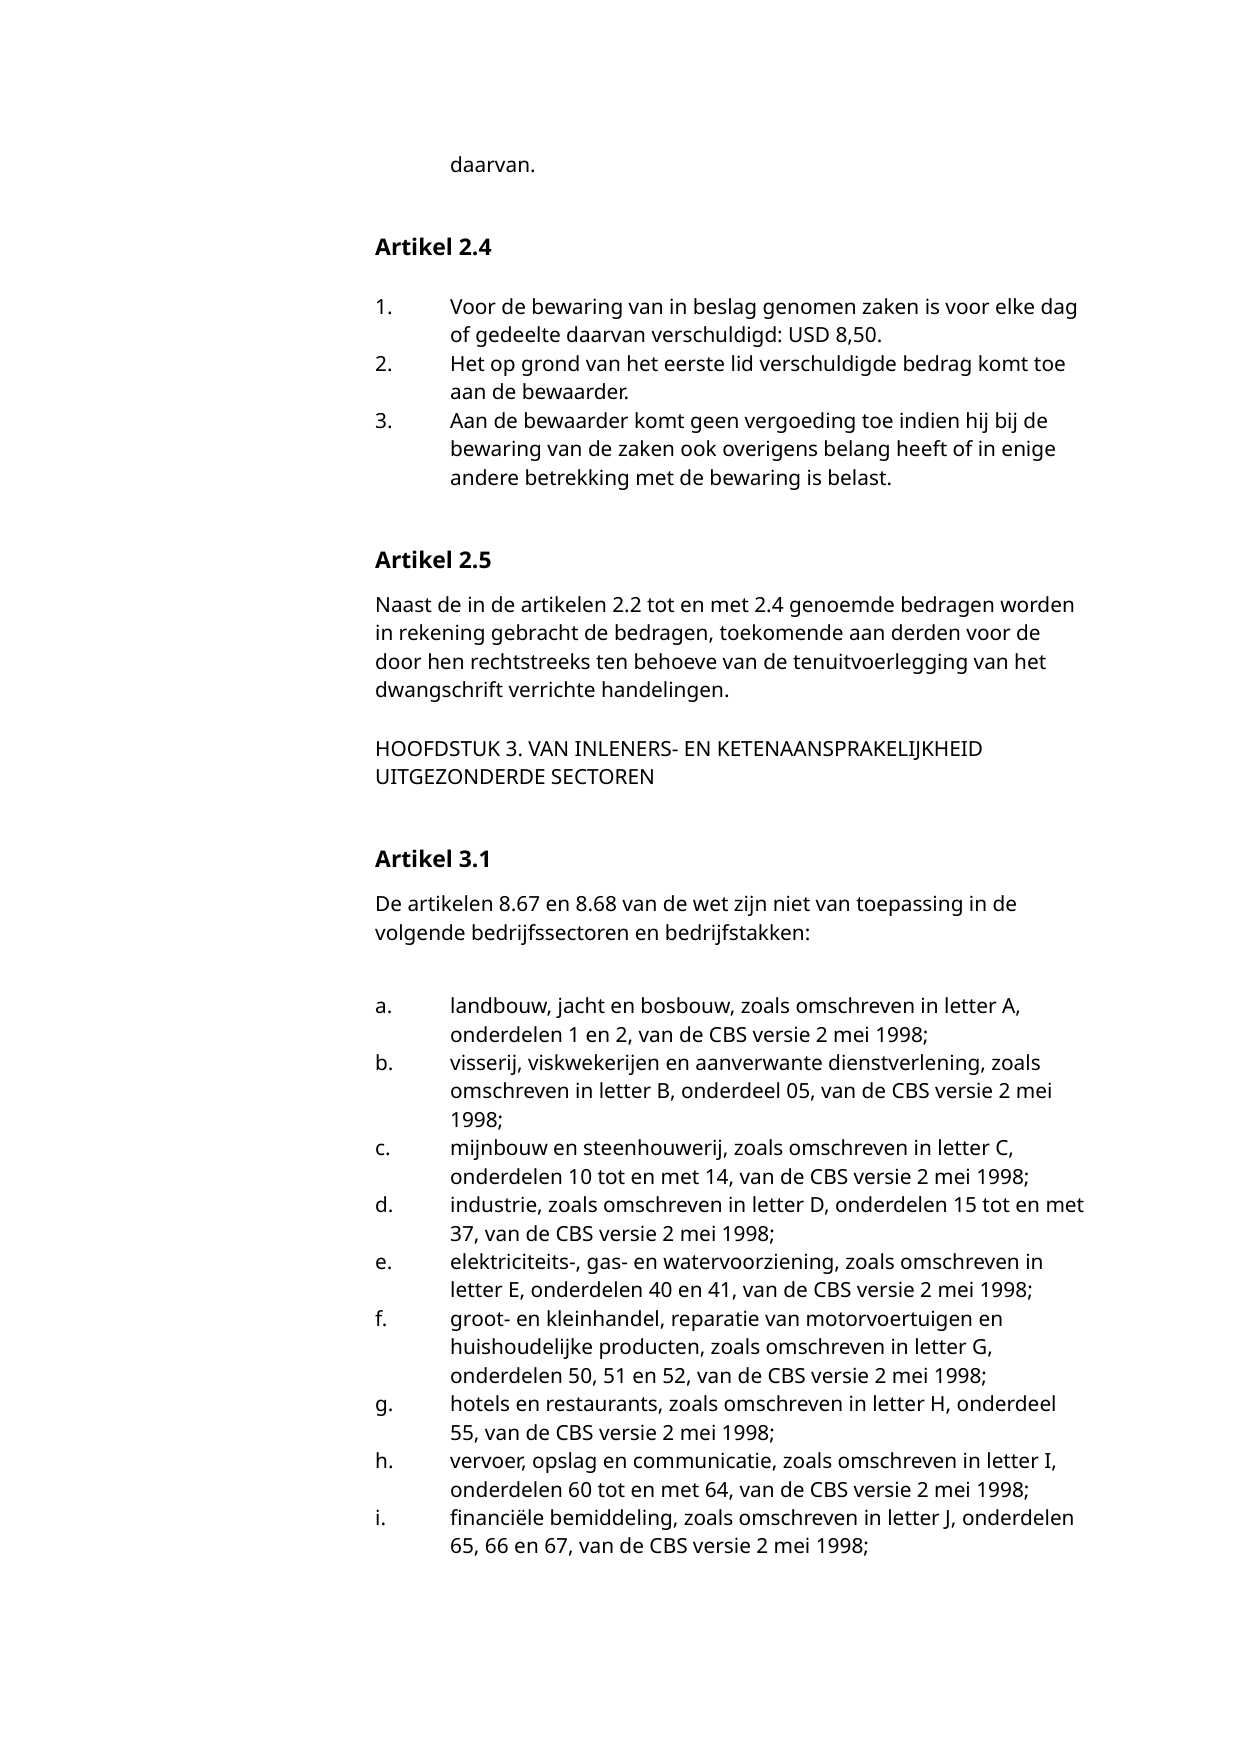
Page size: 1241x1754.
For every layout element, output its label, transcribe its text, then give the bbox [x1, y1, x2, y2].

list Voor de bewaring van in beslag genomen zaken is voor elke dag of gedeelte daarvan verschuldigd: USD 8,50. [375, 292, 1090, 349]
list vervoer, opslag en communicatie, zoals omschreven in letter I, onderdelen 60 tot en met 64, van de CBS versie 2 mei 1998; [375, 1446, 1090, 1503]
subtitle Artikel 3.1 [375, 843, 1090, 874]
list mijnbouw en steenhouwerij, zoals omschreven in letter C, onderdelen 10 tot en met 14, van de CBS versie 2 mei 1998; [375, 1133, 1090, 1190]
list daarvan. [375, 150, 1090, 178]
list visserij, viskwekerijen en aanverwante dienstverlening, zoals omschreven in letter B, onderdeel 05, van de CBS versie 2 mei 1998; [375, 1048, 1090, 1133]
list Het op grond van het eerste lid verschuldigde bedrag komt toe aan de bewaarder. [375, 349, 1090, 406]
subtitle HOOFDSTUK 3. VAN INLENERS- EN KETENAANSPRAKELIJKHEID UITGEZONDERDE SECTOREN [375, 734, 1090, 791]
list hotels en restaurants, zoals omschreven in letter H, onderdeel 55, van de CBS versie 2 mei 1998; [375, 1389, 1090, 1446]
list financiële bemiddeling, zoals omschreven in letter J, onderdelen 65, 66 en 67, van de CBS versie 2 mei 1998; [375, 1503, 1090, 1560]
subtitle Artikel 2.5 [375, 544, 1090, 575]
list industrie, zoals omschreven in letter D, onderdelen 15 tot en met 37, van de CBS versie 2 mei 1998; [375, 1190, 1090, 1247]
list elektriciteits-, gas- en watervoorziening, zoals omschreven in letter E, onderdelen 40 en 41, van de CBS versie 2 mei 1998; [375, 1247, 1090, 1304]
list landbouw, jacht en bosbouw, zoals omschreven in letter A, onderdelen 1 en 2, van de CBS versie 2 mei 1998; [375, 991, 1090, 1048]
list Aan de bewaarder komt geen vergoeding toe indien hij bij de bewaring van de zaken ook overigens belang heeft of in enige andere betrekking met de bewaring is belast. [375, 406, 1090, 491]
list groot- en kleinhandel, reparatie van motorvoertuigen en huishoudelijke producten, zoals omschreven in letter G, onderdelen 50, 51 en 52, van de CBS versie 2 mei 1998; [375, 1304, 1090, 1389]
subtitle Artikel 2.4 [375, 231, 1090, 262]
text De artikelen 8.67 en 8.68 van de wet zijn niet van toepassing in de volgende bedrijfssectoren en bedrijfstakken: [375, 889, 1090, 946]
text Naast de in de artikelen 2.2 tot en met 2.4 genoemde bedragen worden in rekening gebracht de bedragen, toekomende aan derden voor de door hen rechtstreeks ten behoeve van de tenuitvoerlegging van het dwangschrift verrichte handelingen. [375, 590, 1090, 704]
